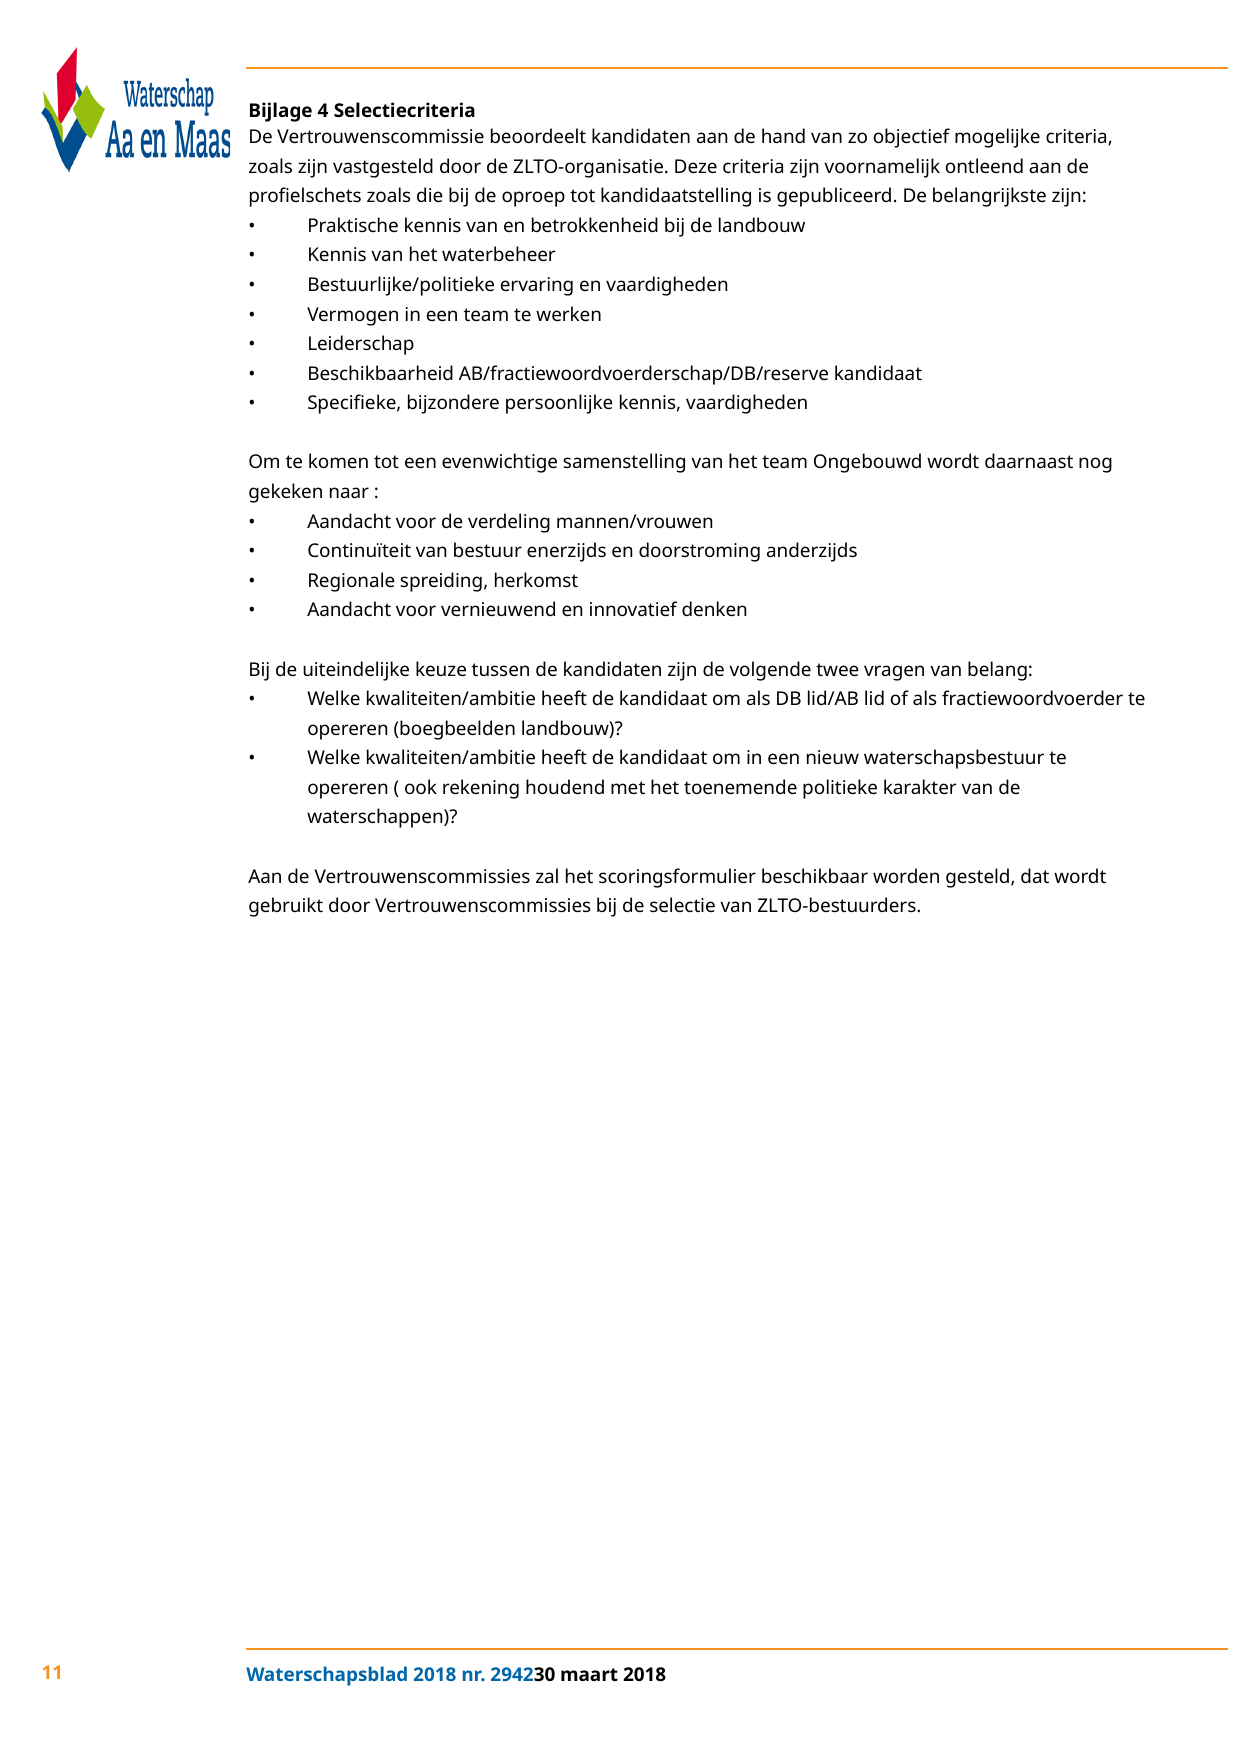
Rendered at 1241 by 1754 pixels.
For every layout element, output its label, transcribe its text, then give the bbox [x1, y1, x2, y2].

picture [41, 47, 231, 172]
list Leiderschap [248, 330, 1152, 356]
list Regionale spreiding, herkomst [248, 567, 1152, 593]
list Praktische kennis van en betrokkenheid bij de landbouw [248, 212, 1152, 238]
list Aandacht voor vernieuwend en innovatief denken [248, 597, 1152, 622]
text Bijlage 4 Selectiecriteria [248, 95, 1152, 123]
text Bij de uiteindelijke keuze tussen de kandidaten zijn de volgende twee vragen van belang: [248, 656, 1152, 682]
text Om te komen tot een evenwichtige samenstelling van het team Ongebouwd wordt daarnaast nog gekeken naar : [248, 449, 1152, 504]
text De Vertrouwenscommissie beoordeelt kandidaten aan de hand van zo objectief mogelijke criteria, zoals zijn vastgesteld door de ZLTO-organisatie. Deze criteria zijn voornamelijk ontleend aan de profielschets zoals die bij de oproep tot kandidaatstelling is gepubliceerd. De belangrijkste zijn: [248, 123, 1152, 208]
list Welke kwaliteiten/ambitie heeft de kandidaat om in een nieuw waterschapsbestuur te opereren ( ook rekening houdend met het toenemende politieke karakter van de waterschappen)? [248, 744, 1152, 829]
list Vermogen in een team te werken [248, 301, 1152, 327]
list Continuïteit van bestuur enerzijds en doorstroming anderzijds [248, 537, 1152, 563]
text Aan de Vertrouwenscommissies zal het scoringsformulier beschikbaar worden gesteld, dat wordt gebruikt door Vertrouwenscommissies bij de selectie van ZLTO-bestuurders. [248, 863, 1152, 918]
list Beschikbaarheid AB/fractiewoordvoerderschap/DB/reserve kandidaat [248, 360, 1152, 386]
list Kennis van het waterbeheer [248, 242, 1152, 267]
list Specifieke, bijzondere persoonlijke kennis, vaardigheden [248, 389, 1152, 415]
list Bestuurlijke/politieke ervaring en vaardigheden [248, 271, 1152, 297]
list Welke kwaliteiten/ambitie heeft de kandidaat om als DB lid/AB lid of als fractiewoordvoerder te opereren (boegbeelden landbouw)? [248, 685, 1152, 741]
list Aandacht voor de verdeling mannen/vrouwen [248, 508, 1152, 534]
